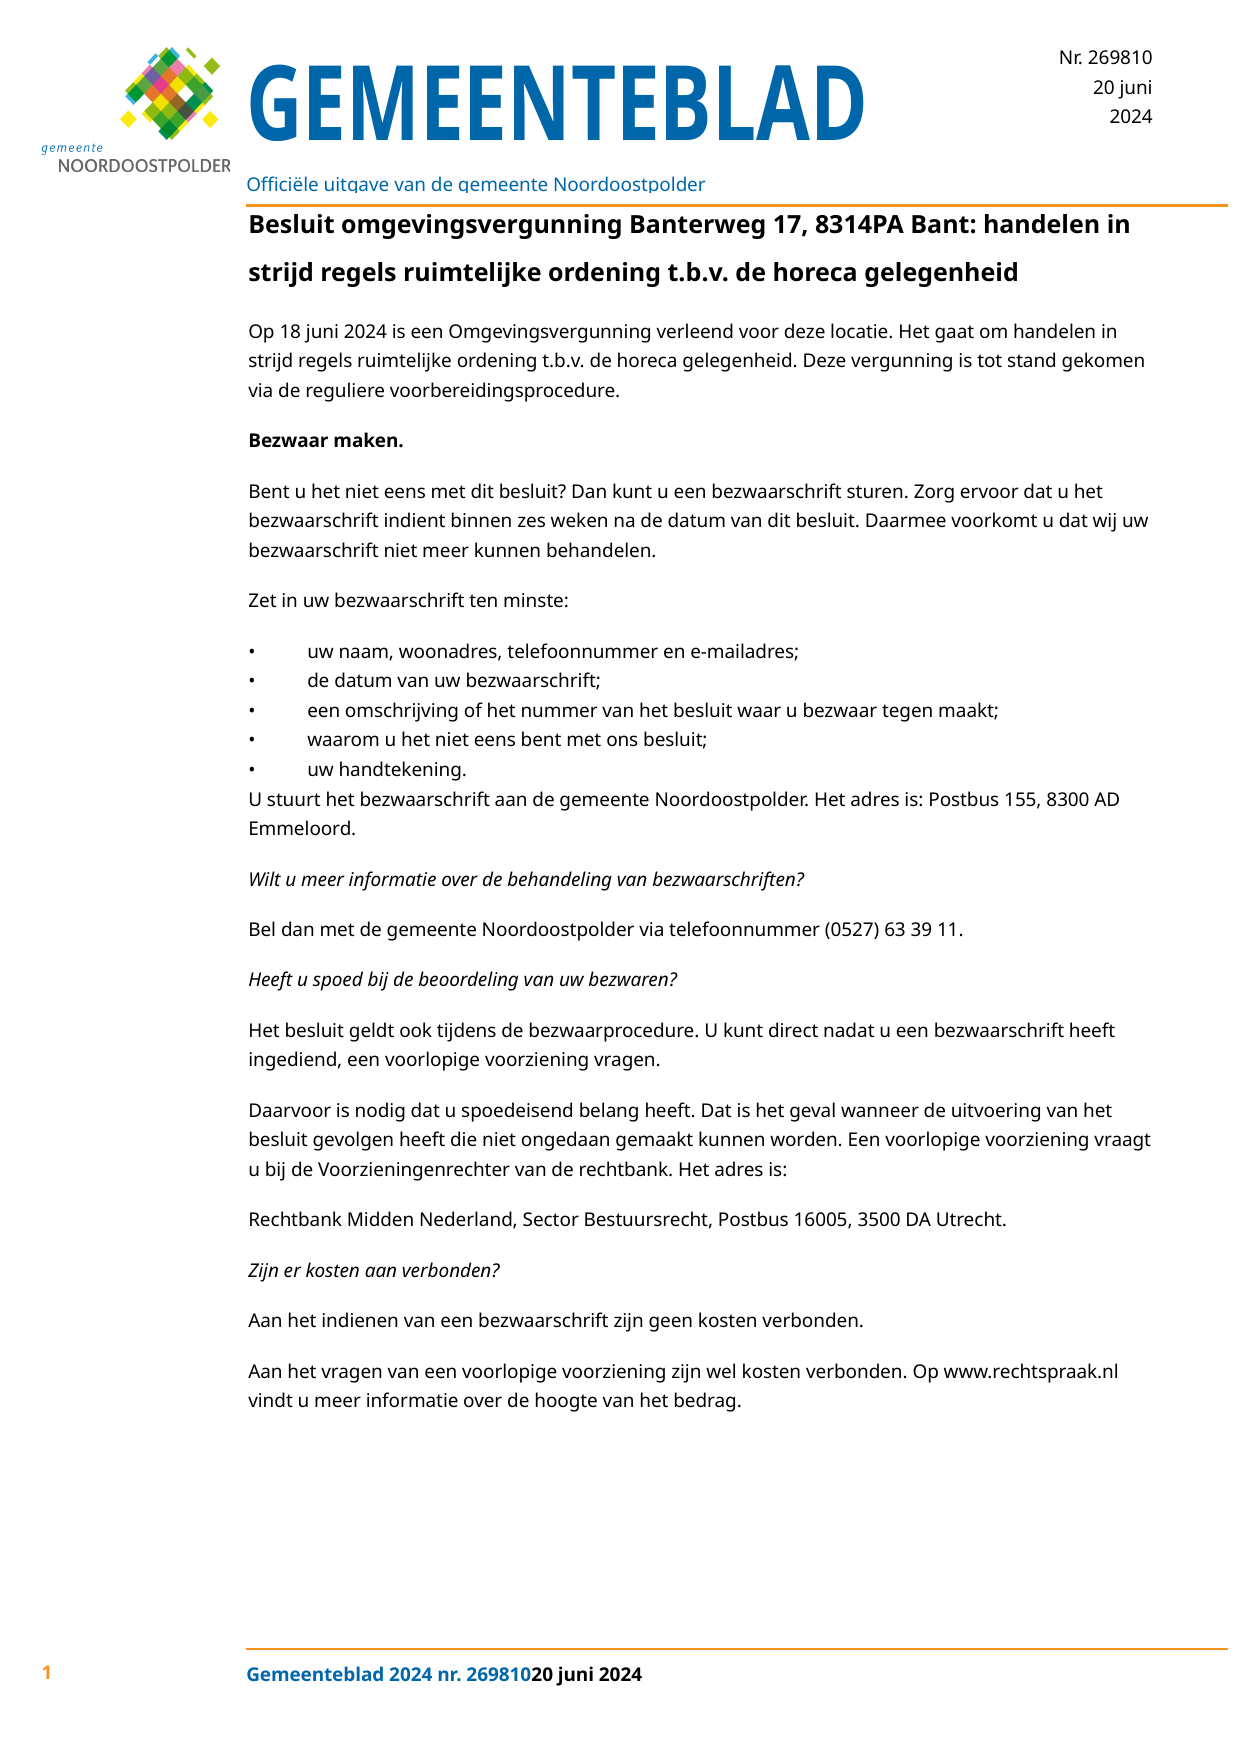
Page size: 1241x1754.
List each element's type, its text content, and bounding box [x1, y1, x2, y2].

text Het besluit geldt ook tijdens de bezwaarprocedure. U kunt direct nadat u een bezwaarschrift heeft ingediend, een voorlopige voorziening vragen. [248, 1017, 1152, 1072]
list waarom u het niet eens bent met ons besluit; [248, 727, 1152, 752]
text Rechtbank Midden Nederland, Sector Bestuursrecht, Postbus 16005, 3500 DA Utrecht. [248, 1207, 1152, 1232]
text Aan het vragen van een voorlopige voorziening zijn wel kosten verbonden. Op www.rechtspraak.nl vindt u meer informatie over de hoogte van het bedrag. [248, 1358, 1152, 1413]
text Besluit omgevingsvergunning Banterweg 17, 8314PA Bant: handelen in strijd regels ruimtelijke ordening t.b.v. de horeca gelegenheid [248, 207, 1152, 288]
text Wilt u meer informatie over de behandeling van bezwaarschriften? [248, 866, 1152, 892]
text Aan het indienen van een bezwaarschrift zijn geen kosten verbonden. [248, 1307, 1152, 1333]
text Op 18 juni 2024 is een Omgevingsvergunning verleend voor deze locatie. Het gaat om handelen in strijd regels ruimtelijke ordening t.b.v. de horeca gelegenheid. Deze vergunning is tot stand gekomen via de reguliere voorbereidingsprocedure. [248, 318, 1152, 403]
list een omschrijving of het nummer van het besluit waar u bezwaar tegen maakt; [248, 697, 1152, 723]
text Daarvoor is nodig dat u spoedeisend belang heeft. Dat is het geval wanneer de uitvoering van het besluit gevolgen heeft die niet ongedaan gemaakt kunnen worden. Een voorlopige voorziening vraagt u bij de Voorzieningenrechter van de rechtbank. Het adres is: [248, 1097, 1152, 1182]
text Zet in uw bezwaarschrift ten minste: [248, 587, 1152, 613]
list uw naam, woonadres, telefoonnummer en e-mailadres; [248, 638, 1152, 664]
text Zijn er kosten aan verbonden? [248, 1257, 1152, 1283]
text Bel dan met de gemeente Noordoostpolder via telefoonnummer (0527) 63 39 11. [248, 916, 1152, 942]
list uw handtekening. [248, 756, 1152, 782]
list de datum van uw bezwaarschrift; [248, 667, 1152, 693]
text Bent u het niet eens met dit besluit? Dan kunt u een bezwaarschrift sturen. Zorg ervoor dat u het bezwaarschrift indient binnen zes weken na de datum van dit besluit. Daarmee voorkomt u dat wij uw bezwaarschrift niet meer kunnen behandelen. [248, 478, 1152, 563]
picture [41, 47, 231, 172]
text Heeft u spoed bij de beoordeling van uw bezwaren? [248, 967, 1152, 992]
text Bezwaar maken. [248, 427, 1152, 453]
text U stuurt het bezwaarschrift aan de gemeente Noordoostpolder. Het adres is: Postbus 155, 8300 AD Emmeloord. [248, 786, 1152, 841]
